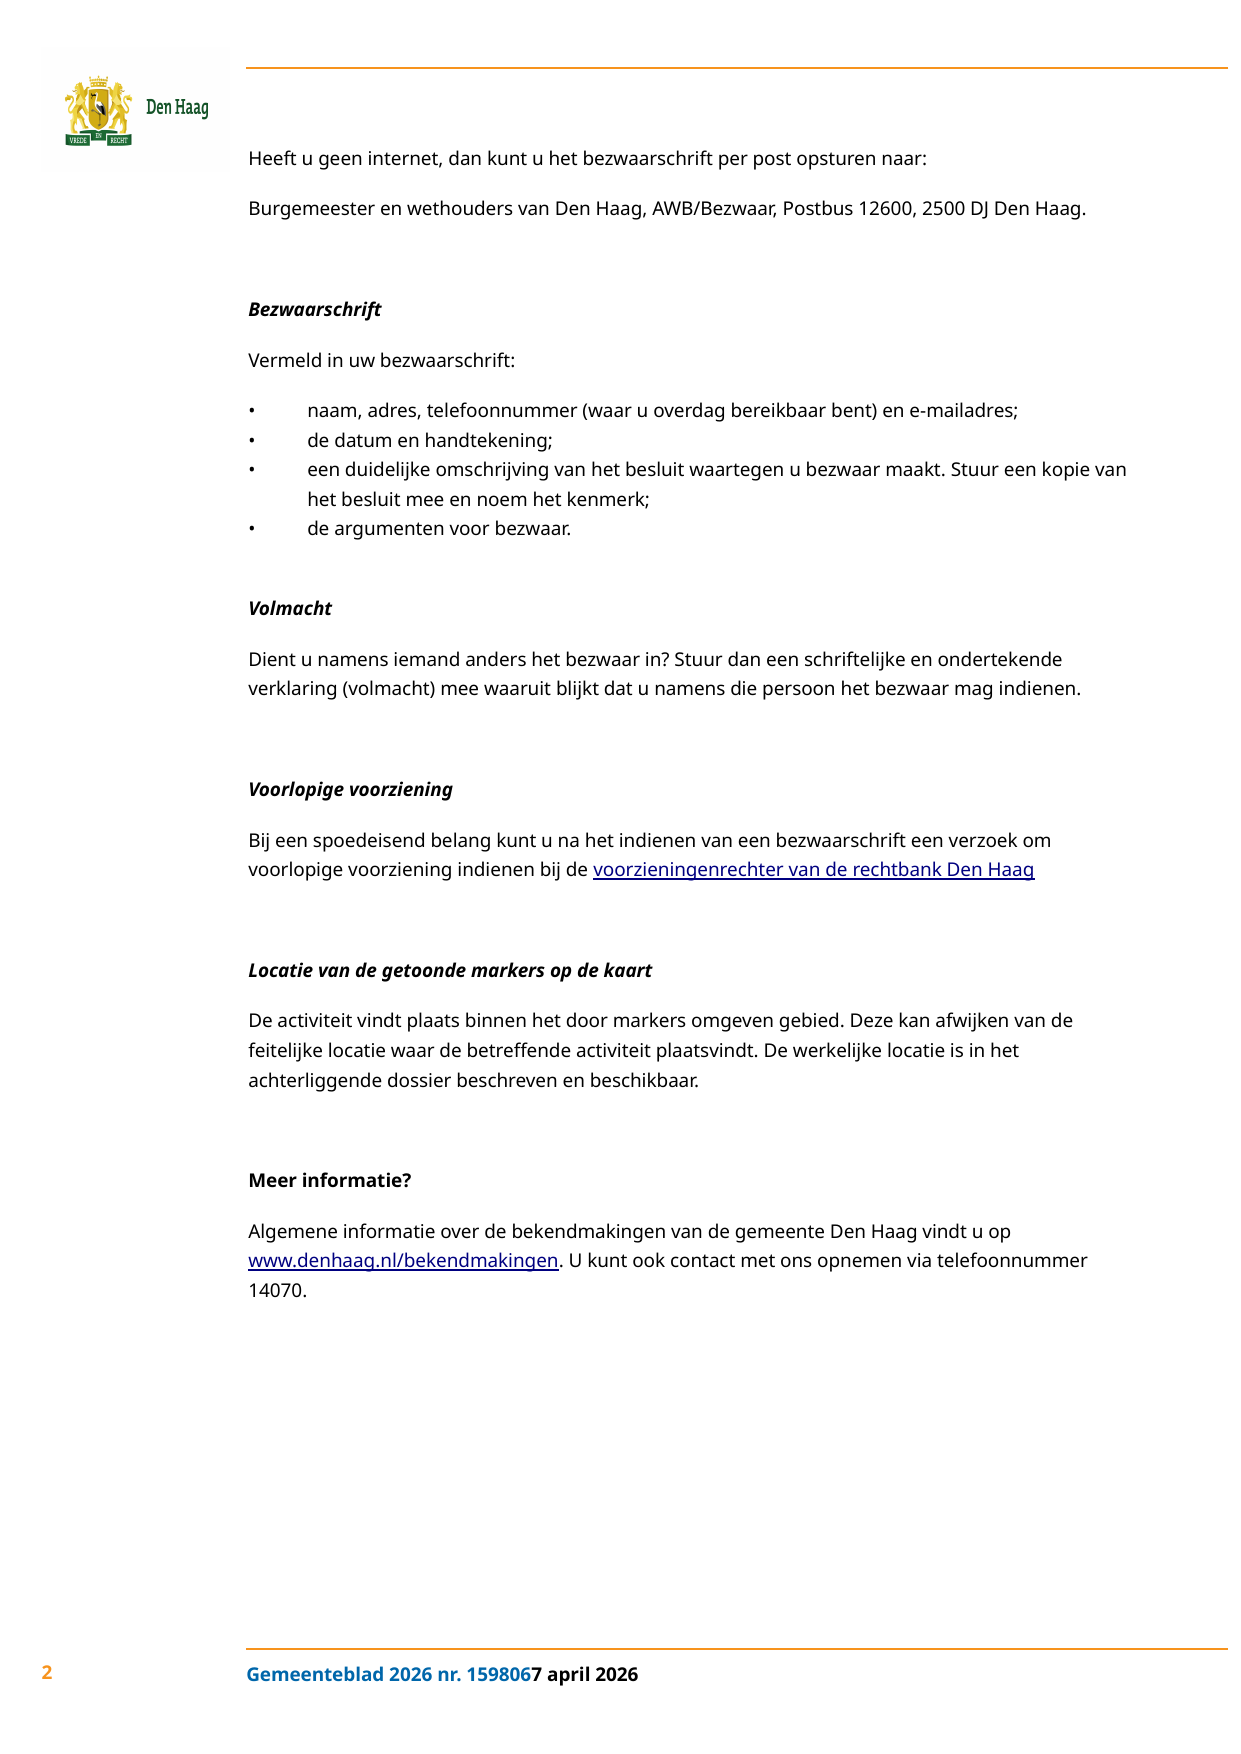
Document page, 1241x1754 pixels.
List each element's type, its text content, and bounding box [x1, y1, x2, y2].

text Algemene informatie over de bekendmakingen van de gemeente Den Haag vindt u op www.denhaag.nl/bekendmakingen. U kunt ook contact met ons opnemen via telefoonnummer 14070. [248, 1218, 1152, 1303]
picture [41, 47, 231, 172]
text Volmacht [248, 596, 1152, 621]
text Bezwaarschrift [248, 296, 1152, 322]
text Bij een spoedeisend belang kunt u na het indienen van een bezwaarschrift een verzoek om voorlopige voorziening indienen bij de voorzieningenrechter van de rechtbank Den Haag [248, 827, 1152, 882]
text Heeft u geen internet, dan kunt u het bezwaarschrift per post opsturen naar: [248, 145, 1152, 171]
text Dient u namens iemand anders het bezwaar in? Stuur dan een schriftelijke en ondertekende verklaring (volmacht) mee waaruit blijkt dat u namens die persoon het bezwaar mag indienen. [248, 646, 1152, 701]
text Voorlopige voorziening [248, 776, 1152, 802]
list een duidelijke omschrijving van het besluit waartegen u bezwaar maakt. Stuur een kopie van het besluit mee en noem het kenmerk; [248, 456, 1152, 512]
text De activiteit vindt plaats binnen het door markers omgeven gebied. Deze kan afwijken van de feitelijke locatie waar de betreffende activiteit plaatsvindt. De werkelijke locatie is in het achterliggende dossier beschreven en beschikbaar. [248, 1008, 1152, 1093]
text Vermeld in uw bezwaarschrift: [248, 347, 1152, 373]
text Locatie van de getoonde markers op de kaart [248, 957, 1152, 983]
text Meer informatie? [248, 1168, 1152, 1193]
text Burgemeester en wethouders van Den Haag, AWB/Bezwaar, Postbus 12600, 2500 DJ Den Haag. [248, 196, 1152, 221]
list de argumenten voor bezwaar. [248, 516, 1152, 541]
list de datum en handtekening; [248, 427, 1152, 453]
list naam, adres, telefoonnummer (waar u overdag bereikbaar bent) en e-mailadres; [248, 397, 1152, 423]
